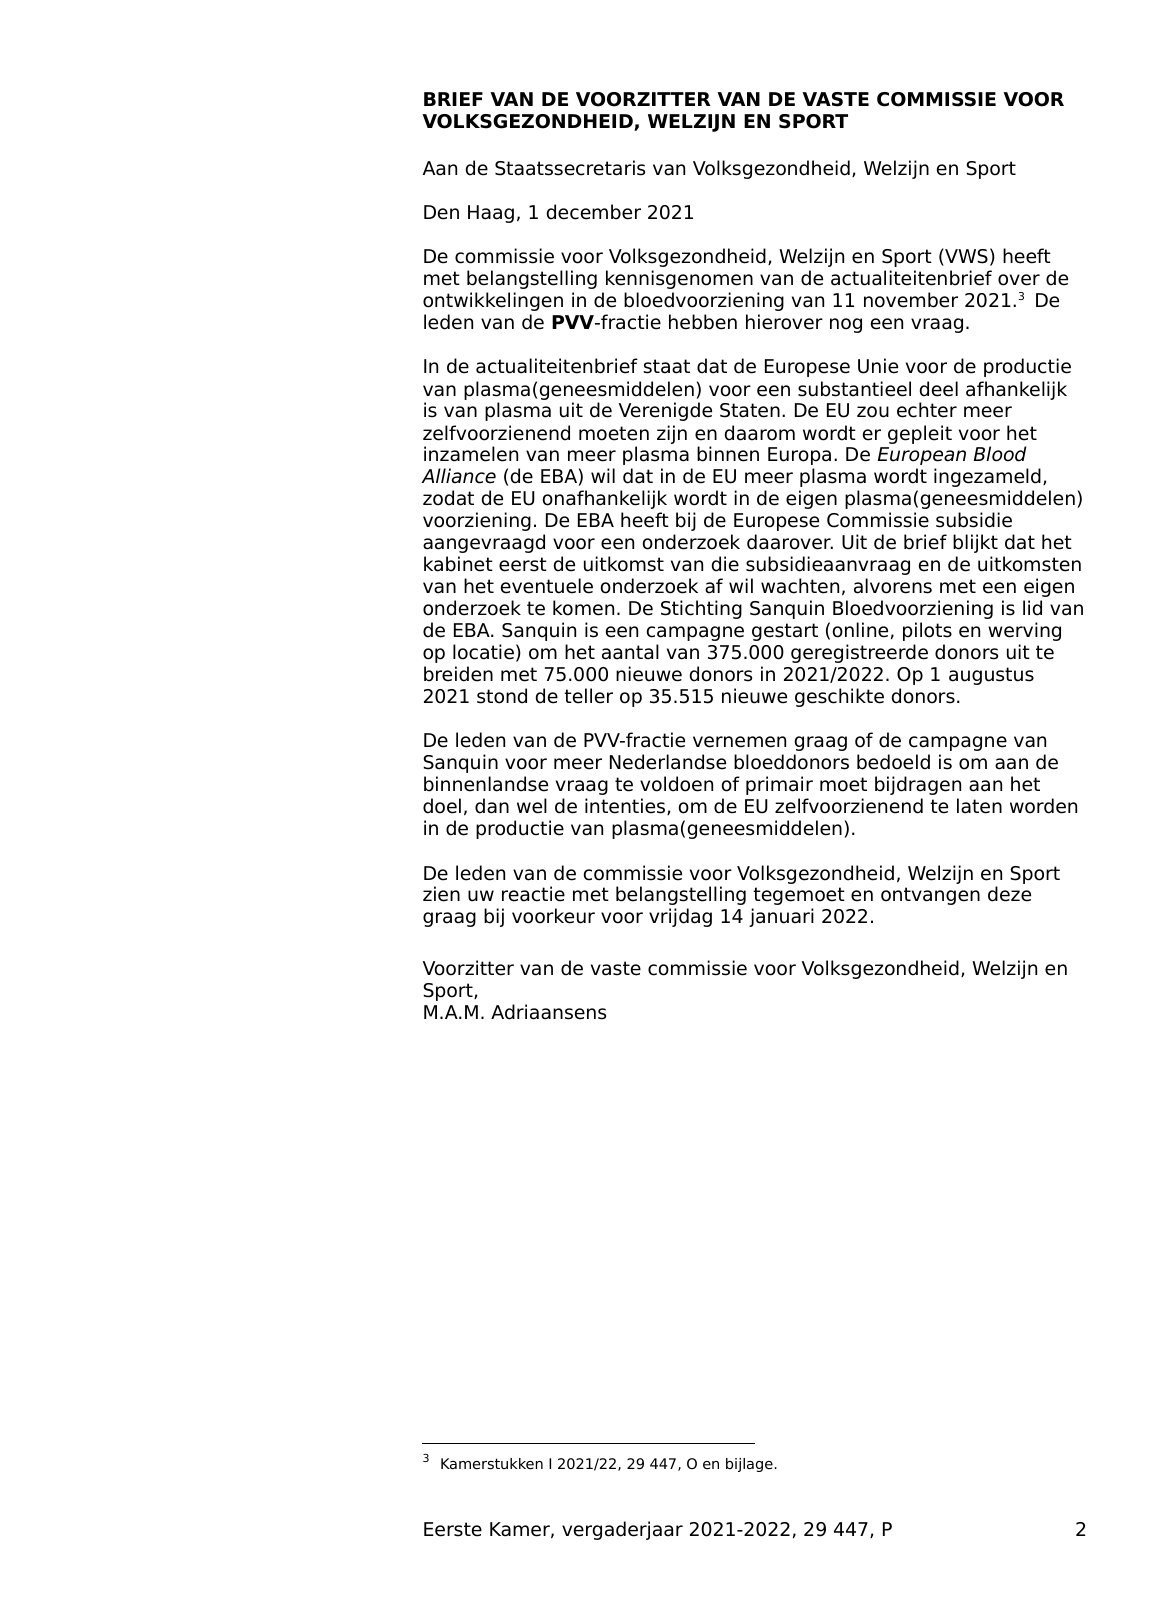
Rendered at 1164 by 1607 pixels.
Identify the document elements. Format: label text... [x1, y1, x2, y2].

text De leden van de PVV-fractie vernemen graag of de campagne van Sanquin voor meer Nederlandse bloeddonors bedoeld is om aan de binnenlandse vraag te voldoen of primair moet bijdragen aan het doel, dan wel de intenties, om de EU zelfvoorzienend te laten worden in de productie van plasma(geneesmiddelen). [422, 730, 1087, 840]
text Kamerstukken I 2021/22, 29 447, O en bijlage. [422, 1452, 1087, 1474]
text Den Haag, 1 december 2021 [422, 202, 1087, 224]
text De commissie voor Volksgezondheid, Welzijn en Sport (VWS) heeft met belangstelling kennisgenomen van de actualiteitenbrief over de ontwikkelingen in de bloedvoorziening van 11 november 2021. De leden van de PVV-fractie hebben hierover nog een vraag. [422, 246, 1087, 334]
text Voorzitter van de vaste commissie voor Volksgezondheid, Welzijn en Sport, M.A.M. Adriaansens [422, 958, 1087, 1024]
text De leden van de commissie voor Volksgezondheid, Welzijn en Sport zien uw reactie met belangstelling tegemoet en ontvangen deze graag bij voorkeur voor vrijdag 14 januari 2022. [422, 862, 1087, 928]
text Aan de Staatssecretaris van Volksgezondheid, Welzijn en Sport [422, 158, 1087, 180]
text In de actualiteitenbrief staat dat de Europese Unie voor de productie van plasma(geneesmiddelen) voor een substantieel deel afhankelijk is van plasma uit de Verenigde Staten. De EU zou echter meer zelfvoorzienend moeten zijn en daarom wordt er gepleit voor het inzamelen van meer plasma binnen Europa. De European Blood Alliance (de EBA) wil dat in de EU meer plasma wordt ingezameld, zodat de EU onafhankelijk wordt in de eigen plasma(geneesmiddelen) voorziening. De EBA heeft bij de Europese Commissie subsidie aangevraagd voor een onderzoek daarover. Uit de brief blijkt dat het kabinet eerst de uitkomst van die subsidieaanvraag en de uitkomsten van het eventuele onderzoek af wil wachten, alvorens met een eigen onderzoek te komen. De Stichting Sanquin Bloedvoorziening is lid van de EBA. Sanquin is een campagne gestart (online, pilots en werving op locatie) om het aantal van 375.000 geregistreerde donors uit te breiden met 75.000 nieuwe donors in 2021/2022. Op 1 augustus 2021 stond de teller op 35.515 nieuwe geschikte donors. [422, 356, 1087, 708]
subtitle BRIEF VAN DE VOORZITTER VAN DE VASTE COMMISSIE VOOR VOLKSGEZONDHEID, WELZIJN EN SPORT [422, 89, 1087, 133]
